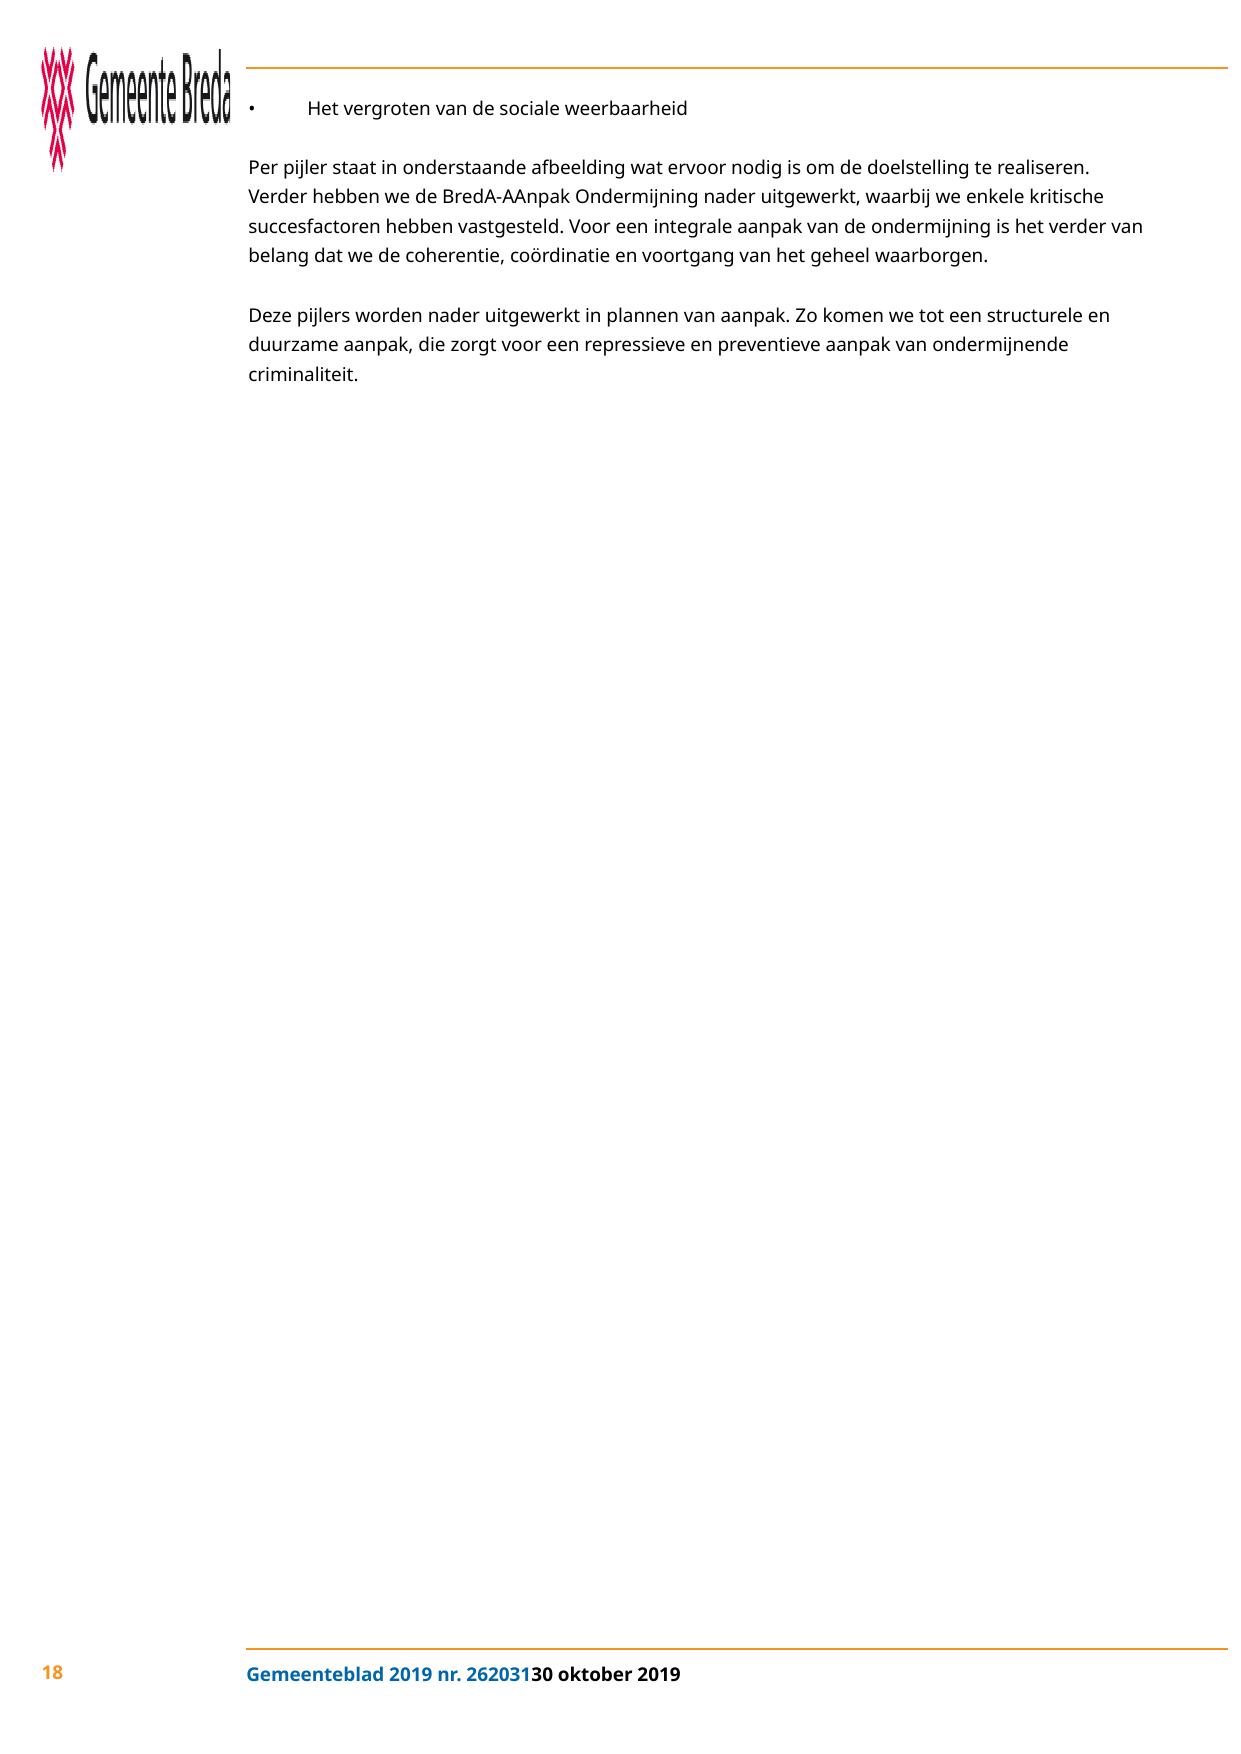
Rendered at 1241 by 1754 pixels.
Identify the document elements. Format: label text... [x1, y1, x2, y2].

list Het vergroten van de sociale weerbaarheid [248, 95, 1152, 121]
text Deze pijlers worden nader uitgewerkt in plannen van aanpak. Zo komen we tot een structurele en duurzame aanpak, die zorgt voor een repressieve en preventieve aanpak van ondermijnende criminaliteit. [248, 302, 1152, 387]
text Per pijler staat in onderstaande afbeelding wat ervoor nodig is om de doelstelling te realiseren. Verder hebben we de BredA-AAnpak Ondermijning nader uitgewerkt, waarbij we enkele kritische succesfactoren hebben vastgesteld. Voor een integrale aanpak van de ondermijning is het verder van belang dat we de coherentie, coördinatie en voortgang van het geheel waarborgen. [248, 154, 1152, 268]
picture [41, 47, 231, 172]
